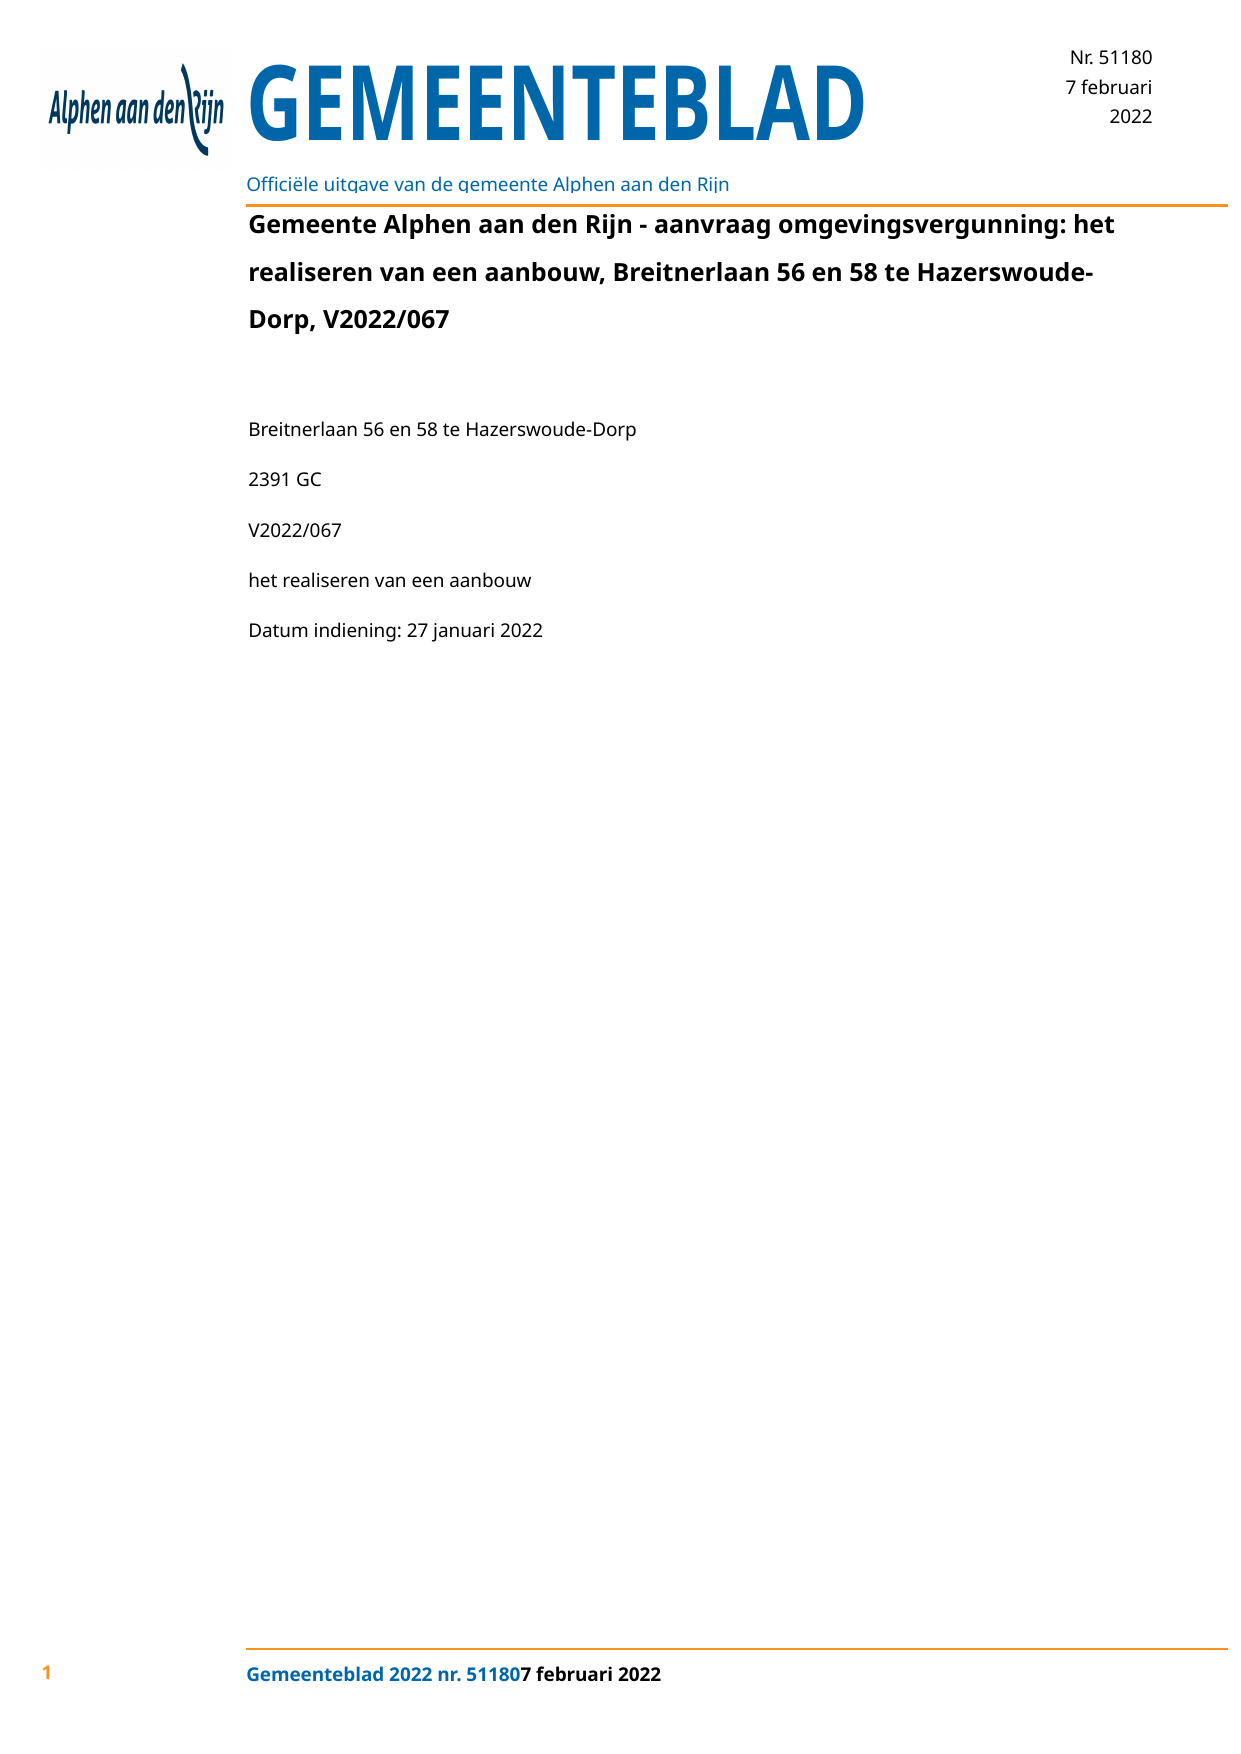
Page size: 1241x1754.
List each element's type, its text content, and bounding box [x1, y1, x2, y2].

text 2391 GC [248, 466, 1152, 492]
text Datum indiening: 27 januari 2022 [248, 618, 1152, 643]
text het realiseren van een aanbouw [248, 567, 1152, 593]
text Breitnerlaan 56 en 58 te Hazerswoude-Dorp [248, 416, 1152, 442]
text V2022/067 [248, 517, 1152, 542]
picture [41, 47, 231, 172]
text Gemeente Alphen aan den Rijn - aanvraag omgevingsvergunning: het realiseren van een aanbouw, Breitnerlaan 56 en 58 te Hazerswoude-Dorp, V2022/067 [248, 207, 1152, 336]
